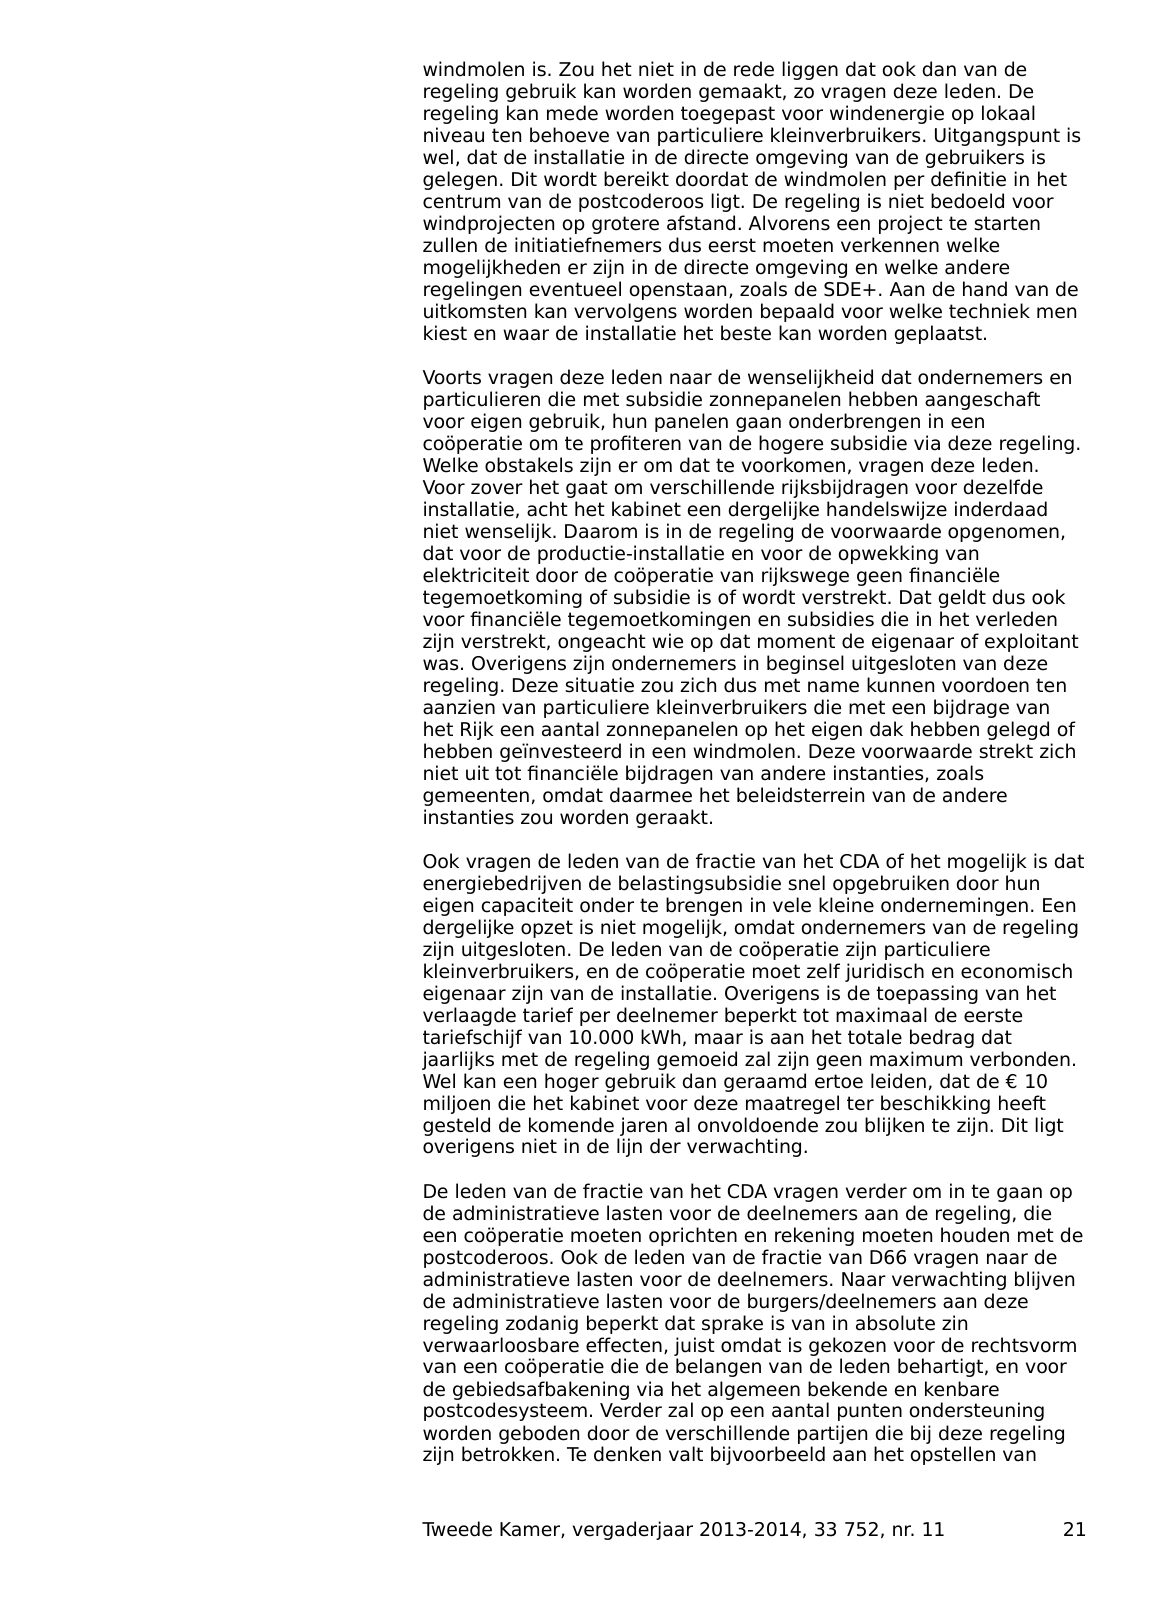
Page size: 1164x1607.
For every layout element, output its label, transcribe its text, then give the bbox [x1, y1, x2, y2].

text Ook vragen de leden van de fractie van het CDA of het mogelijk is dat energiebedrijven de belastingsubsidie snel opgebruiken door hun eigen capaciteit onder te brengen in vele kleine ondernemingen. Een dergelijke opzet is niet mogelijk, omdat ondernemers van de regeling zijn uitgesloten. De leden van de coöperatie zijn particuliere kleinverbruikers, en de coöperatie moet zelf juridisch en economisch eigenaar zijn van de installatie. Overigens is de toepassing van het verlaagde tarief per deelnemer beperkt tot maximaal de eerste tariefschijf van 10.000 kWh, maar is aan het totale bedrag dat jaarlijks met de regeling gemoeid zal zijn geen maximum verbonden. Wel kan een hoger gebruik dan geraamd ertoe leiden, dat de € 10 miljoen die het kabinet voor deze maatregel ter beschikking heeft gesteld de komende jaren al onvoldoende zou blijken te zijn. Dit ligt overigens niet in de lijn der verwachting. [422, 851, 1087, 1158]
text Voorts vragen deze leden naar de wenselijkheid dat ondernemers en particulieren die met subsidie zonnepanelen hebben aangeschaft voor eigen gebruik, hun panelen gaan onderbrengen in een coöperatie om te profiteren van de hogere subsidie via deze regeling. Welke obstakels zijn er om dat te voorkomen, vragen deze leden. Voor zover het gaat om verschillende rijksbijdragen voor dezelfde installatie, acht het kabinet een dergelijke handelswijze inderdaad niet wenselijk. Daarom is in de regeling de voorwaarde opgenomen, dat voor de productie-installatie en voor de opwekking van elektriciteit door de coöperatie van rijkswege geen financiële tegemoetkoming of subsidie is of wordt verstrekt. Dat geldt dus ook voor financiële tegemoetkomingen en subsidies die in het verleden zijn verstrekt, ongeacht wie op dat moment de eigenaar of exploitant was. Overigens zijn ondernemers in beginsel uitgesloten van deze regeling. Deze situatie zou zich dus met name kunnen voordoen ten aanzien van particuliere kleinverbruikers die met een bijdrage van het Rijk een aantal zonnepanelen op het eigen dak hebben gelegd of hebben geïnvesteerd in een windmolen. Deze voorwaarde strekt zich niet uit tot financiële bijdragen van andere instanties, zoals gemeenten, omdat daarmee het beleidsterrein van de andere instanties zou worden geraakt. [422, 367, 1087, 828]
text windmolen is. Zou het niet in de rede liggen dat ook dan van de regeling gebruik kan worden gemaakt, zo vragen deze leden. De regeling kan mede worden toegepast voor windenergie op lokaal niveau ten behoeve van particuliere kleinverbruikers. Uitgangspunt is wel, dat de installatie in de directe omgeving van de gebruikers is gelegen. Dit wordt bereikt doordat de windmolen per definitie in het centrum van de postcoderoos ligt. De regeling is niet bedoeld voor windprojecten op grotere afstand. Alvorens een project te starten zullen de initiatiefnemers dus eerst moeten verkennen welke mogelijkheden er zijn in de directe omgeving en welke andere regelingen eventueel openstaan, zoals de SDE+. Aan de hand van de uitkomsten kan vervolgens worden bepaald voor welke techniek men kiest en waar de installatie het beste kan worden geplaatst. [422, 59, 1087, 345]
text De leden van de fractie van het CDA vragen verder om in te gaan op de administratieve lasten voor de deelnemers aan de regeling, die een coöperatie moeten oprichten en rekening moeten houden met de postcoderoos. Ook de leden van de fractie van D66 vragen naar de administratieve lasten voor de deelnemers. Naar verwachting blijven de administratieve lasten voor de burgers/deelnemers aan deze regeling zodanig beperkt dat sprake is van in absolute zin verwaarloosbare effecten, juist omdat is gekozen voor de rechtsvorm van een coöperatie die de belangen van de leden behartigt, en voor de gebiedsafbakening via het algemeen bekende en kenbare postcodesysteem. Verder zal op een aantal punten ondersteuning worden geboden door de verschillende partijen die bij deze regeling zijn betrokken. Te denken valt bijvoorbeeld aan het opstellen van [422, 1181, 1087, 1466]
